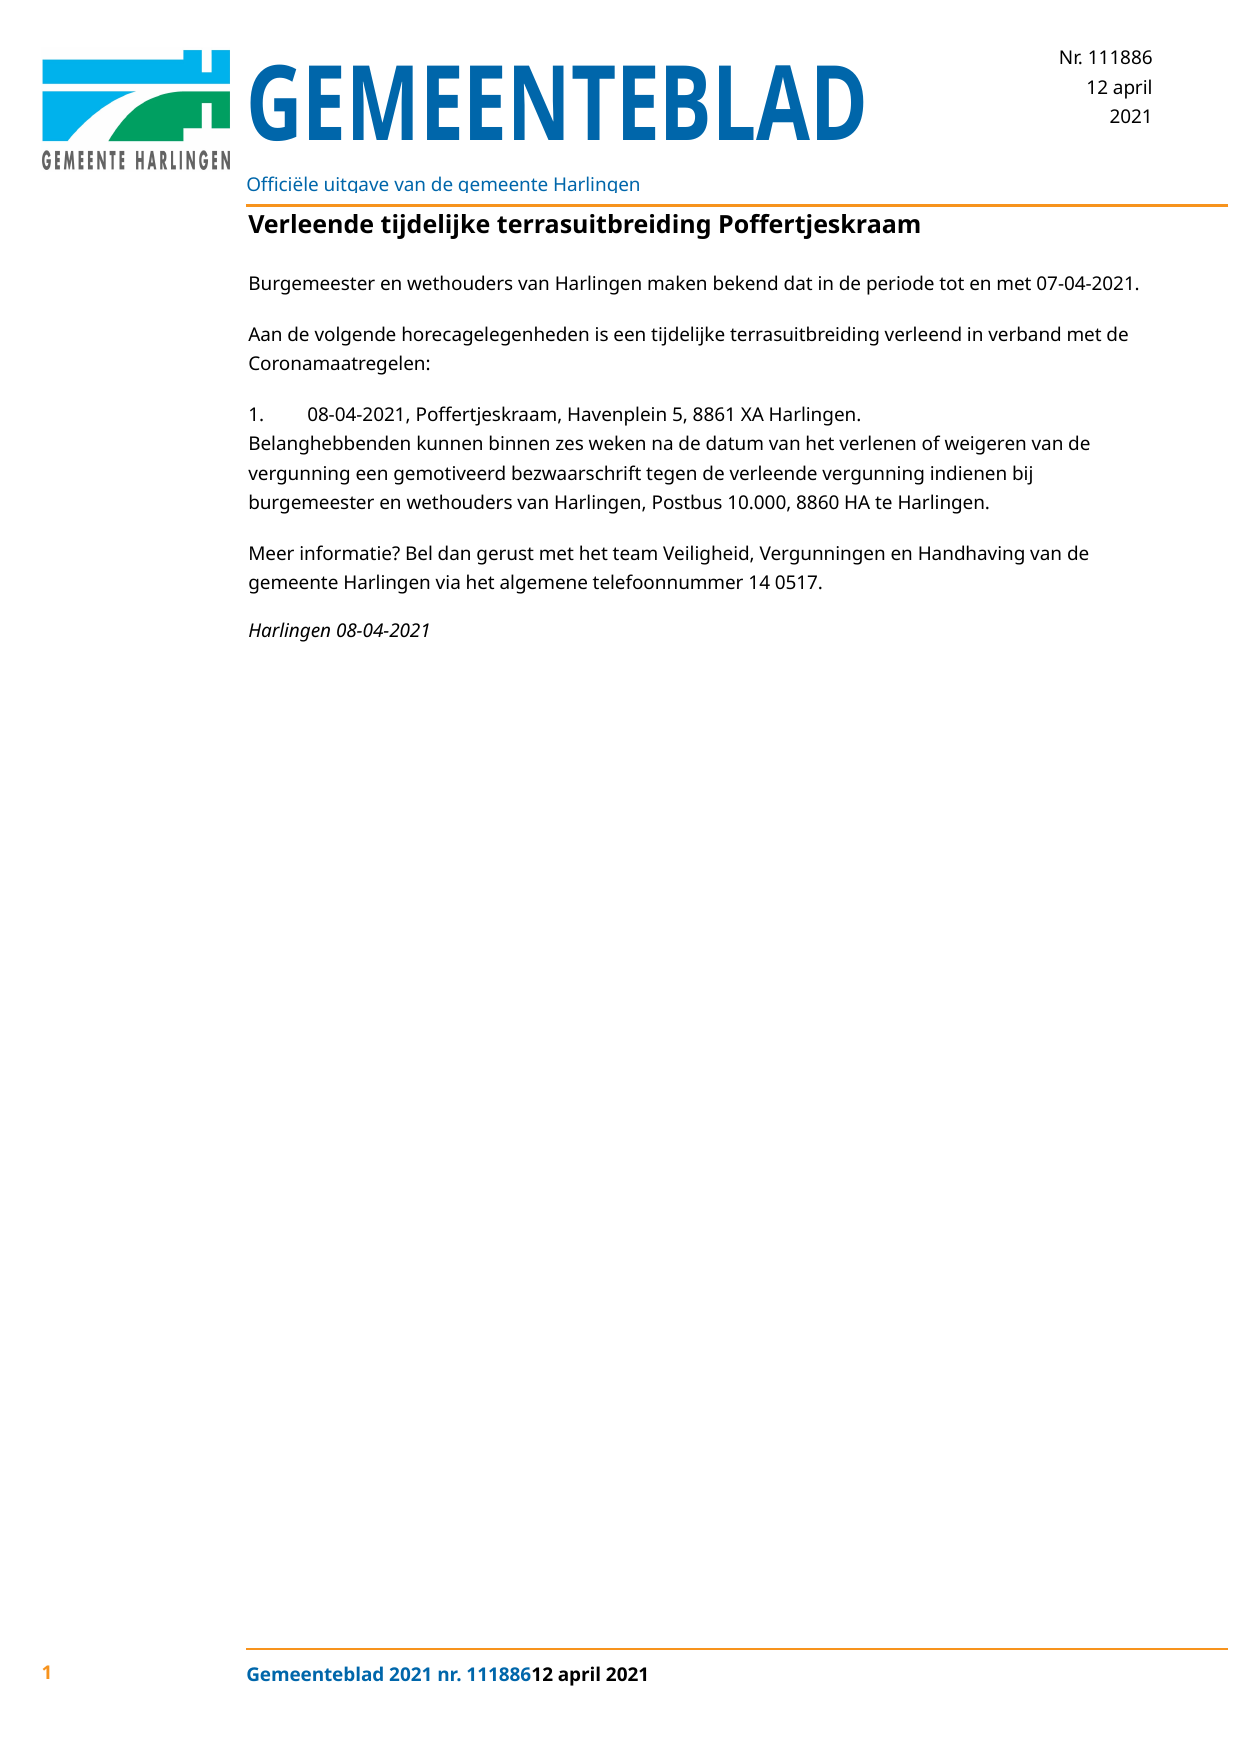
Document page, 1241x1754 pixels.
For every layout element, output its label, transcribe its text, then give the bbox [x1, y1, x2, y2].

text Belanghebbenden kunnen binnen zes weken na de datum van het verlenen of weigeren van de vergunning een gemotiveerd bezwaarschrift tegen de verleende vergunning indienen bij burgemeester en wethouders van Harlingen, Postbus 10.000, 8860 HA te Harlingen. [248, 430, 1152, 515]
text Meer informatie? Bel dan gerust met het team Veiligheid, Vergunningen en Handhaving van de gemeente Harlingen via het algemene telefoonnummer 14 0517. [248, 540, 1152, 595]
text Harlingen 08-04-2021 [248, 617, 1152, 643]
picture [41, 47, 231, 172]
list 08-04-2021, Poffertjeskraam, Havenplein 5, 8861 XA Harlingen. [248, 401, 1152, 426]
text Burgemeester en wethouders van Harlingen maken bekend dat in de periode tot en met 07-04-2021. [248, 270, 1152, 296]
text Verleende tijdelijke terrasuitbreiding Poffertjeskraam [248, 207, 1152, 241]
text Aan de volgende horecagelegenheden is een tijdelijke terrasuitbreiding verleend in verband met de Coronamaatregelen: [248, 321, 1152, 376]
